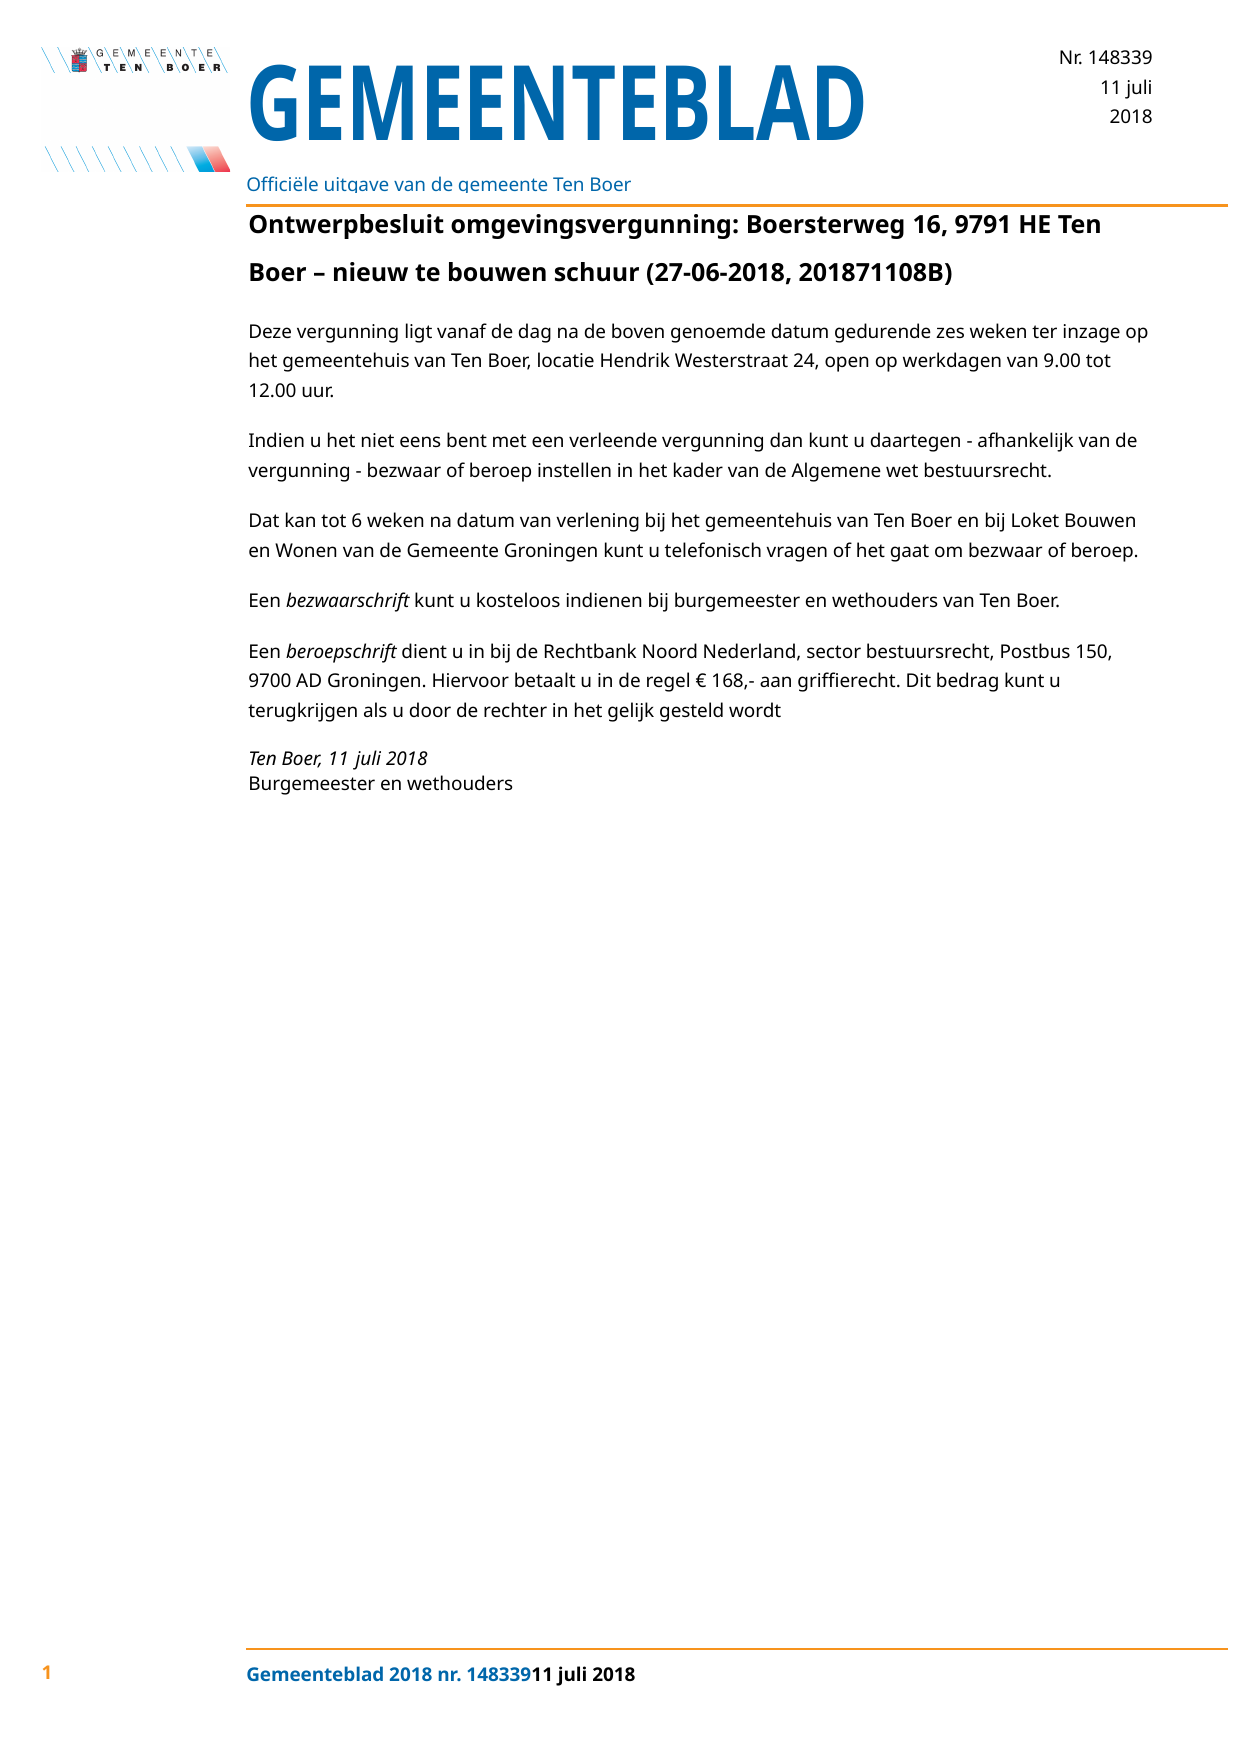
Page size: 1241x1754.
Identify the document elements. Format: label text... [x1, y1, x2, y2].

text Indien u het niet eens bent met een verleende vergunning dan kunt u daartegen - afhankelijk van de vergunning - bezwaar of beroep instellen in het kader van de Algemene wet bestuursrecht. [248, 427, 1152, 483]
text Dat kan tot 6 weken na datum van verlening bij het gemeentehuis van Ten Boer en bij Loket Bouwen en Wonen van de Gemeente Groningen kunt u telefonisch vragen of het gaat om bezwaar of beroep. [248, 507, 1152, 563]
text Ontwerpbesluit omgevingsvergunning: Boersterweg 16, 9791 HE Ten Boer – nieuw te bouwen schuur (27-06-2018, 201871108B) [248, 207, 1152, 288]
text Deze vergunning ligt vanaf de dag na de boven genoemde datum gedurende zes weken ter inzage op het gemeentehuis van Ten Boer, locatie Hendrik Westerstraat 24, open op werkdagen van 9.00 tot 12.00 uur. [248, 318, 1152, 403]
picture [41, 47, 231, 172]
text Een beroepschrift dient u in bij de Rechtbank Noord Nederland, sector bestuursrecht, Postbus 150, 9700 AD Groningen. Hiervoor betaalt u in de regel € 168,- aan griffierecht. Dit bedrag kunt u terugkrijgen als u door de rechter in het gelijk gesteld wordt [248, 638, 1152, 723]
text Burgemeester en wethouders [248, 771, 1152, 796]
text Ten Boer, 11 juli 2018 [248, 745, 1152, 771]
text Een bezwaarschrift kunt u kosteloos indienen bij burgemeester en wethouders van Ten Boer. [248, 587, 1152, 613]
